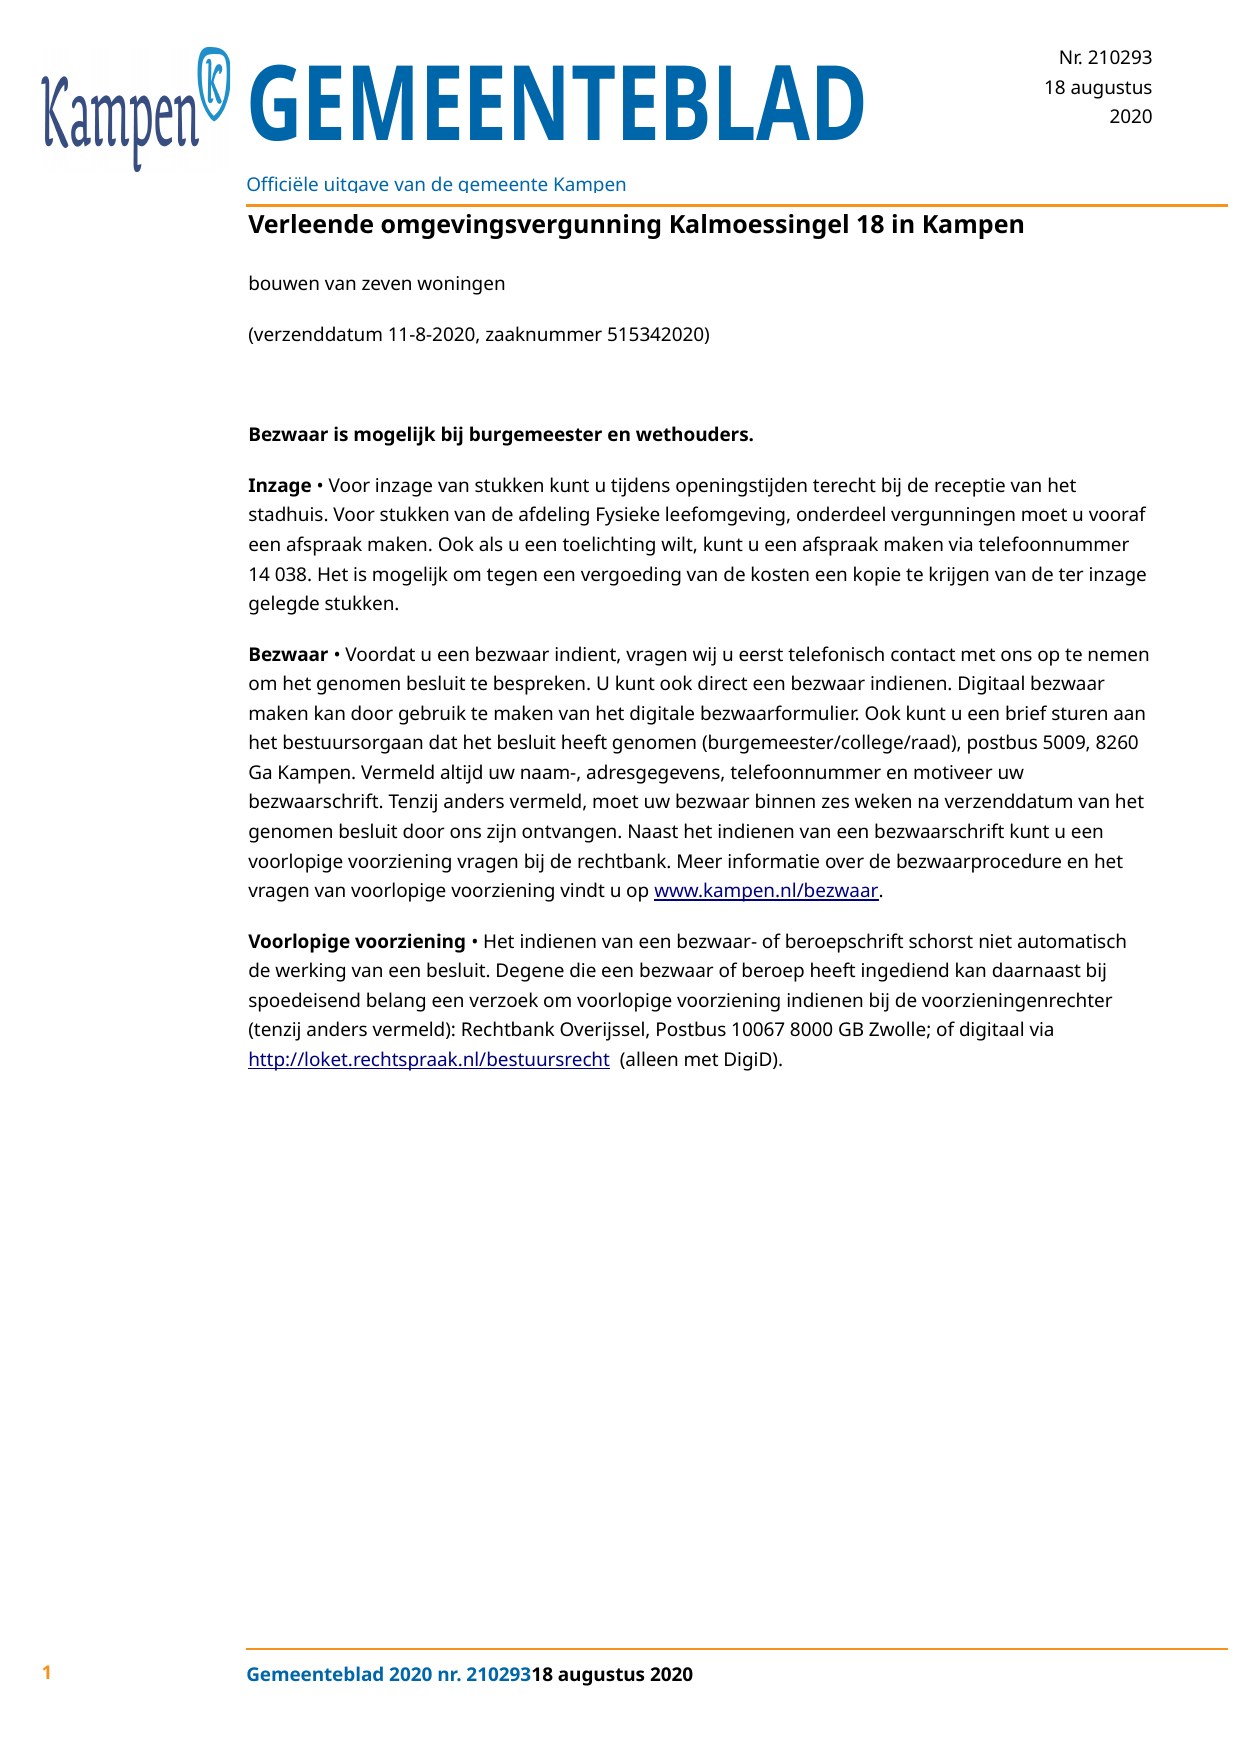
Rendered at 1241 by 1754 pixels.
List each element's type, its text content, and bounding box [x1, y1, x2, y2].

text Bezwaar is mogelijk bij burgemeester en wethouders. [248, 422, 1152, 447]
text Verleende omgevingsvergunning Kalmoessingel 18 in Kampen [248, 207, 1152, 241]
text Inzage • Voor inzage van stukken kunt u tijdens openingstijden terecht bij de receptie van het stadhuis. Voor stukken van de afdeling Fysieke leefomgeving, onderdeel vergunningen moet u vooraf een afspraak maken. Ook als u een toelichting wilt, kunt u een afspraak maken via telefoonnummer 14 038. Het is mogelijk om tegen een vergoeding van de kosten een kopie te krijgen van de ter inzage gelegde stukken. [248, 472, 1152, 616]
text bouwen van zeven woningen [248, 270, 1152, 296]
text Voorlopige voorziening • Het indienen van een bezwaar- of beroepschrift schorst niet automatisch de werking van een besluit. Degene die een bezwaar of beroep heeft ingediend kan daarnaast bij spoedeisend belang een verzoek om voorlopige voorziening indienen bij de voorzieningenrechter (tenzij anders vermeld): Rechtbank Overijssel, Postbus 10067 8000 GB Zwolle; of digitaal via http://loket.rechtspraak.nl/bestuursrecht (alleen met DigiD). [248, 928, 1152, 1072]
picture [41, 47, 231, 172]
text Bezwaar • Voordat u een bezwaar indient, vragen wij u eerst telefonisch contact met ons op te nemen om het genomen besluit te bespreken. U kunt ook direct een bezwaar indienen. Digitaal bezwaar maken kan door gebruik te maken van het digitale bezwaarformulier. Ook kunt u een brief sturen aan het bestuursorgaan dat het besluit heeft genomen (burgemeester/college/raad), postbus 5009, 8260 Ga Kampen. Vermeld altijd uw naam-, adresgegevens, telefoonnummer en motiveer uw bezwaarschrift. Tenzij anders vermeld, moet uw bezwaar binnen zes weken na verzenddatum van het genomen besluit door ons zijn ontvangen. Naast het indienen van een bezwaarschrift kunt u een voorlopige voorziening vragen bij de rechtbank. Meer informatie over de bezwaarprocedure en het vragen van voorlopige voorziening vindt u op www.kampen.nl/bezwaar. [248, 641, 1152, 903]
text (verzenddatum 11-8-2020, zaaknummer 515342020) [248, 321, 1152, 346]
